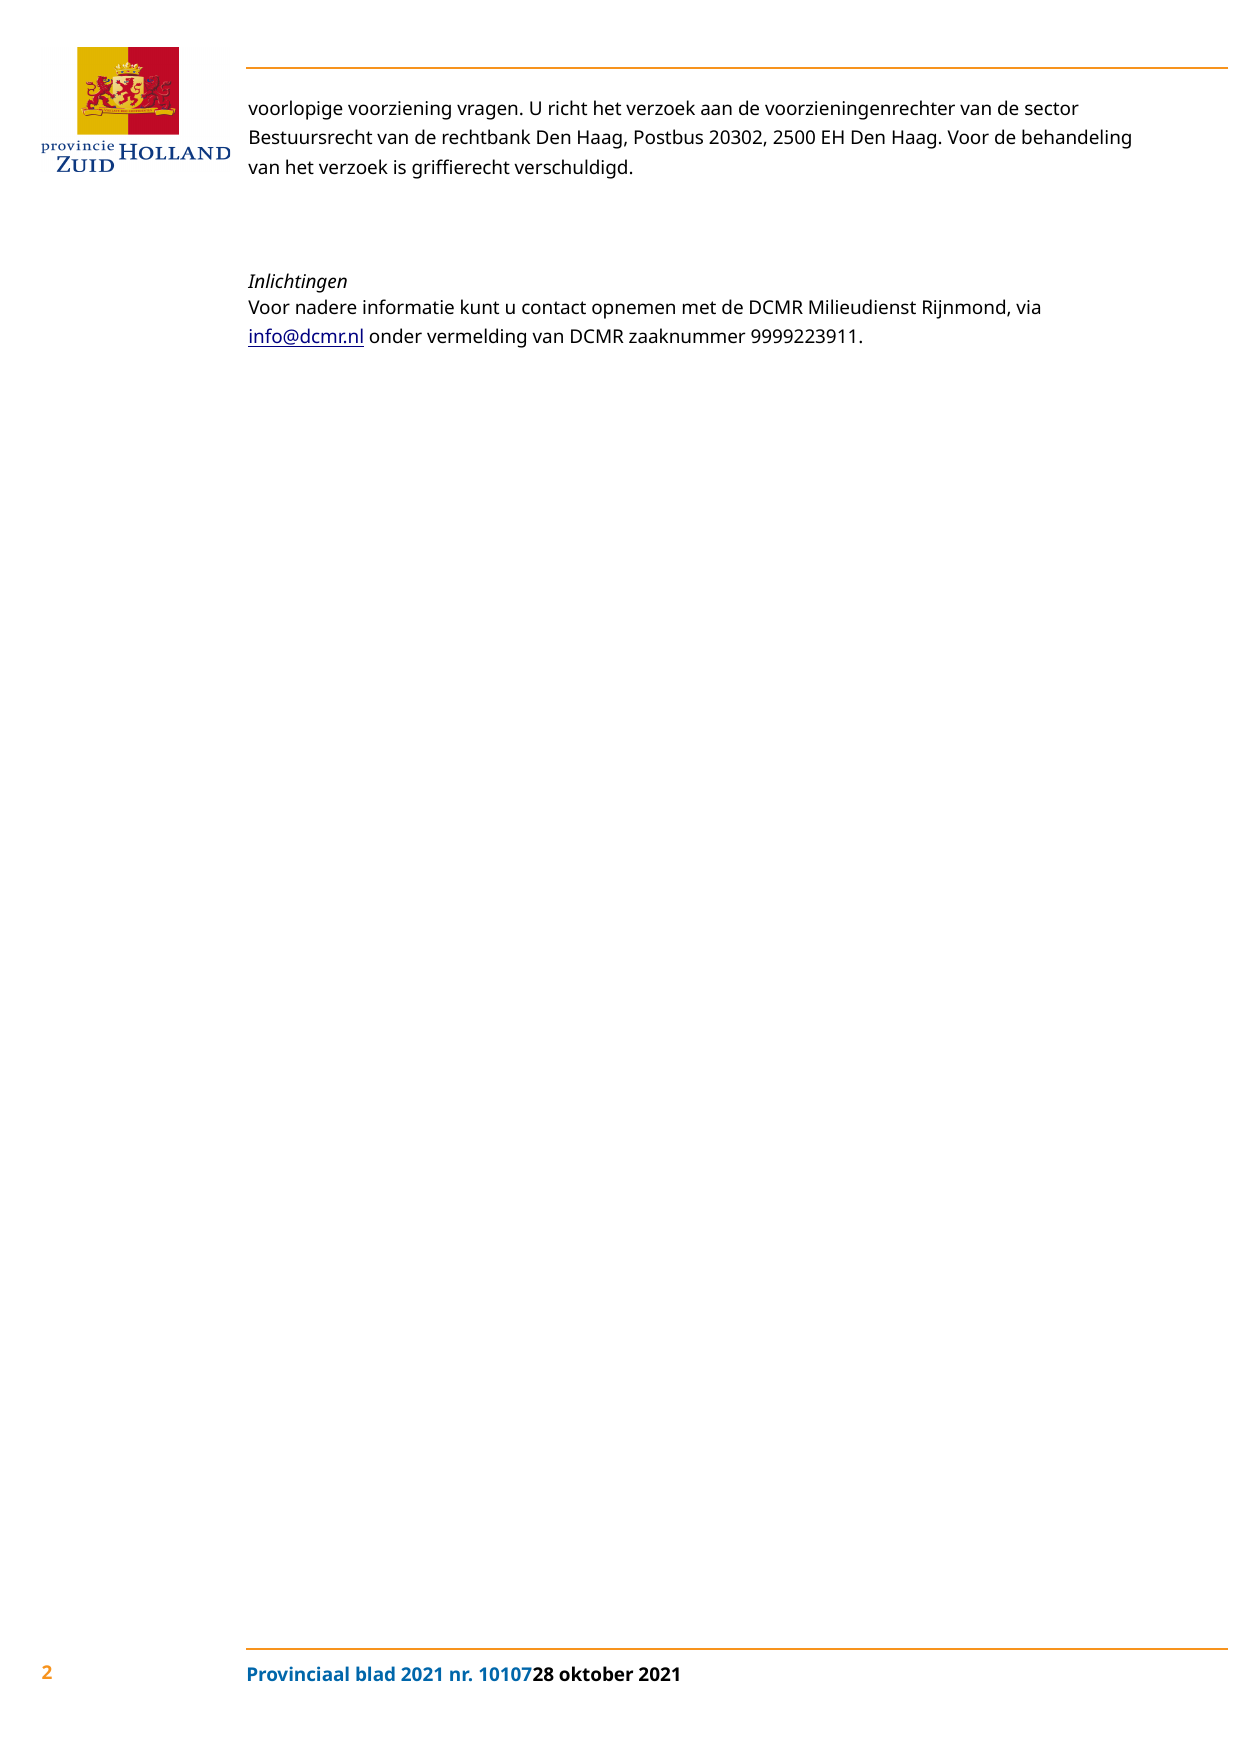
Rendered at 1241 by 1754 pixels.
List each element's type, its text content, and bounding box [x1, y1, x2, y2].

picture [41, 47, 231, 172]
text voorlopige voorziening vragen. U richt het verzoek aan de voorzieningenrechter van de sector Bestuursrecht van de rechtbank Den Haag, Postbus 20302, 2500 EH Den Haag. Voor de behandeling van het verzoek is griffierecht verschuldigd. [248, 95, 1152, 180]
text Inlichtingen [248, 268, 1152, 294]
text Voor nadere informatie kunt u contact opnemen met de DCMR Milieudienst Rijnmond, via info@dcmr.nl onder vermelding van DCMR zaaknummer 9999223911. [248, 294, 1152, 349]
